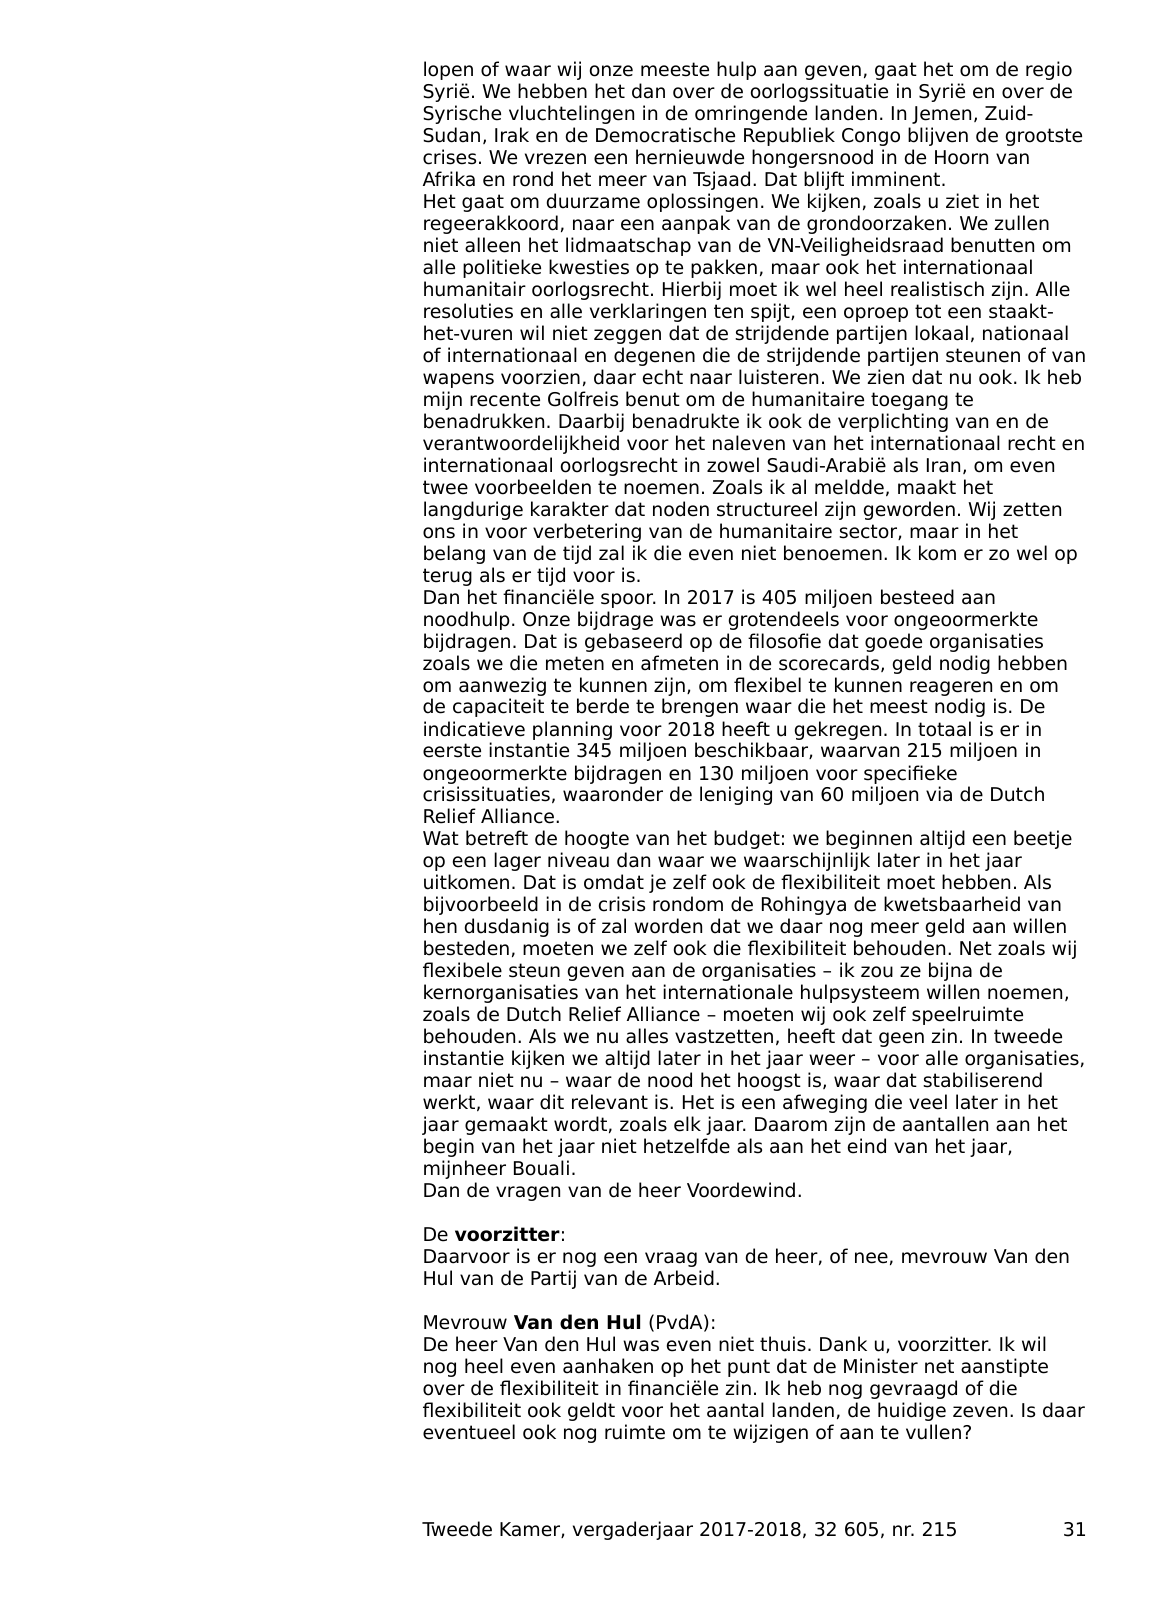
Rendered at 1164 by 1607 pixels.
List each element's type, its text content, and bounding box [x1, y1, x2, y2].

text Dan het financiële spoor. In 2017 is 405 miljoen besteed aan noodhulp. Onze bijdrage was er grotendeels voor ongeoormerkte bijdragen. Dat is gebaseerd op de filosofie dat goede organisaties zoals we die meten en afmeten in de scorecards, geld nodig hebben om aanwezig te kunnen zijn, om flexibel te kunnen reageren en om de capaciteit te berde te brengen waar die het meest nodig is. De indicatieve planning voor 2018 heeft u gekregen. In totaal is er in eerste instantie 345 miljoen beschikbaar, waarvan 215 miljoen in ongeoormerkte bijdragen en 130 miljoen voor specifieke crisissituaties, waaronder de leniging van 60 miljoen via de Dutch Relief Alliance. [422, 587, 1087, 828]
text Wat betreft de hoogte van het budget: we beginnen altijd een beetje op een lager niveau dan waar we waarschijnlijk later in het jaar uitkomen. Dat is omdat je zelf ook de flexibiliteit moet hebben. Als bijvoorbeeld in de crisis rondom de Rohingya de kwetsbaarheid van hen dusdanig is of zal worden dat we daar nog meer geld aan willen besteden, moeten we zelf ook die flexibiliteit behouden. Net zoals wij flexibele steun geven aan de organisaties – ik zou ze bijna de kernorganisaties van het internationale hulpsysteem willen noemen, zoals de Dutch Relief Alliance – moeten wij ook zelf speelruimte behouden. Als we nu alles vastzetten, heeft dat geen zin. In tweede instantie kijken we altijd later in het jaar weer – voor alle organisaties, maar niet nu – waar de nood het hoogst is, waar dat stabiliserend werkt, waar dit relevant is. Het is een afweging die veel later in het jaar gemaakt wordt, zoals elk jaar. Daarom zijn de aantallen aan het begin van het jaar niet hetzelfde als aan het eind van het jaar, mijnheer Bouali. [422, 828, 1087, 1180]
text De voorzitter: [422, 1224, 1087, 1246]
text Dan de vragen van de heer Voordewind. [422, 1180, 1087, 1202]
text Daarvoor is er nog een vraag van de heer, of nee, mevrouw Van den Hul van de Partij van de Arbeid. [422, 1246, 1087, 1290]
text Mevrouw Van den Hul (PvdA): [422, 1312, 1087, 1334]
text lopen of waar wij onze meeste hulp aan geven, gaat het om de regio Syrië. We hebben het dan over de oorlogssituatie in Syrië en over de Syrische vluchtelingen in de omringende landen. In Jemen, Zuid-Sudan, Irak en de Democratische Republiek Congo blijven de grootste crises. We vrezen een hernieuwde hongersnood in de Hoorn van Afrika en rond het meer van Tsjaad. Dat blijft imminent. [422, 59, 1087, 191]
text De heer Van den Hul was even niet thuis. Dank u, voorzitter. Ik wil nog heel even aanhaken op het punt dat de Minister net aanstipte over de flexibiliteit in financiële zin. Ik heb nog gevraagd of die flexibiliteit ook geldt voor het aantal landen, de huidige zeven. Is daar eventueel ook nog ruimte om te wijzigen of aan te vullen? [422, 1334, 1087, 1444]
text Het gaat om duurzame oplossingen. We kijken, zoals u ziet in het regeerakkoord, naar een aanpak van de grondoorzaken. We zullen niet alleen het lidmaatschap van de VN-Veiligheidsraad benutten om alle politieke kwesties op te pakken, maar ook het internationaal humanitair oorlogsrecht. Hierbij moet ik wel heel realistisch zijn. Alle resoluties en alle verklaringen ten spijt, een oproep tot een staakt-het-vuren wil niet zeggen dat de strijdende partijen lokaal, nationaal of internationaal en degenen die de strijdende partijen steunen of van wapens voorzien, daar echt naar luisteren. We zien dat nu ook. Ik heb mijn recente Golfreis benut om de humanitaire toegang te benadrukken. Daarbij benadrukte ik ook de verplichting van en de verantwoordelijkheid voor het naleven van het internationaal recht en internationaal oorlogsrecht in zowel Saudi-Arabië als Iran, om even twee voorbeelden te noemen. Zoals ik al meldde, maakt het langdurige karakter dat noden structureel zijn geworden. Wij zetten ons in voor verbetering van de humanitaire sector, maar in het belang van de tijd zal ik die even niet benoemen. Ik kom er zo wel op terug als er tijd voor is. [422, 191, 1087, 587]
